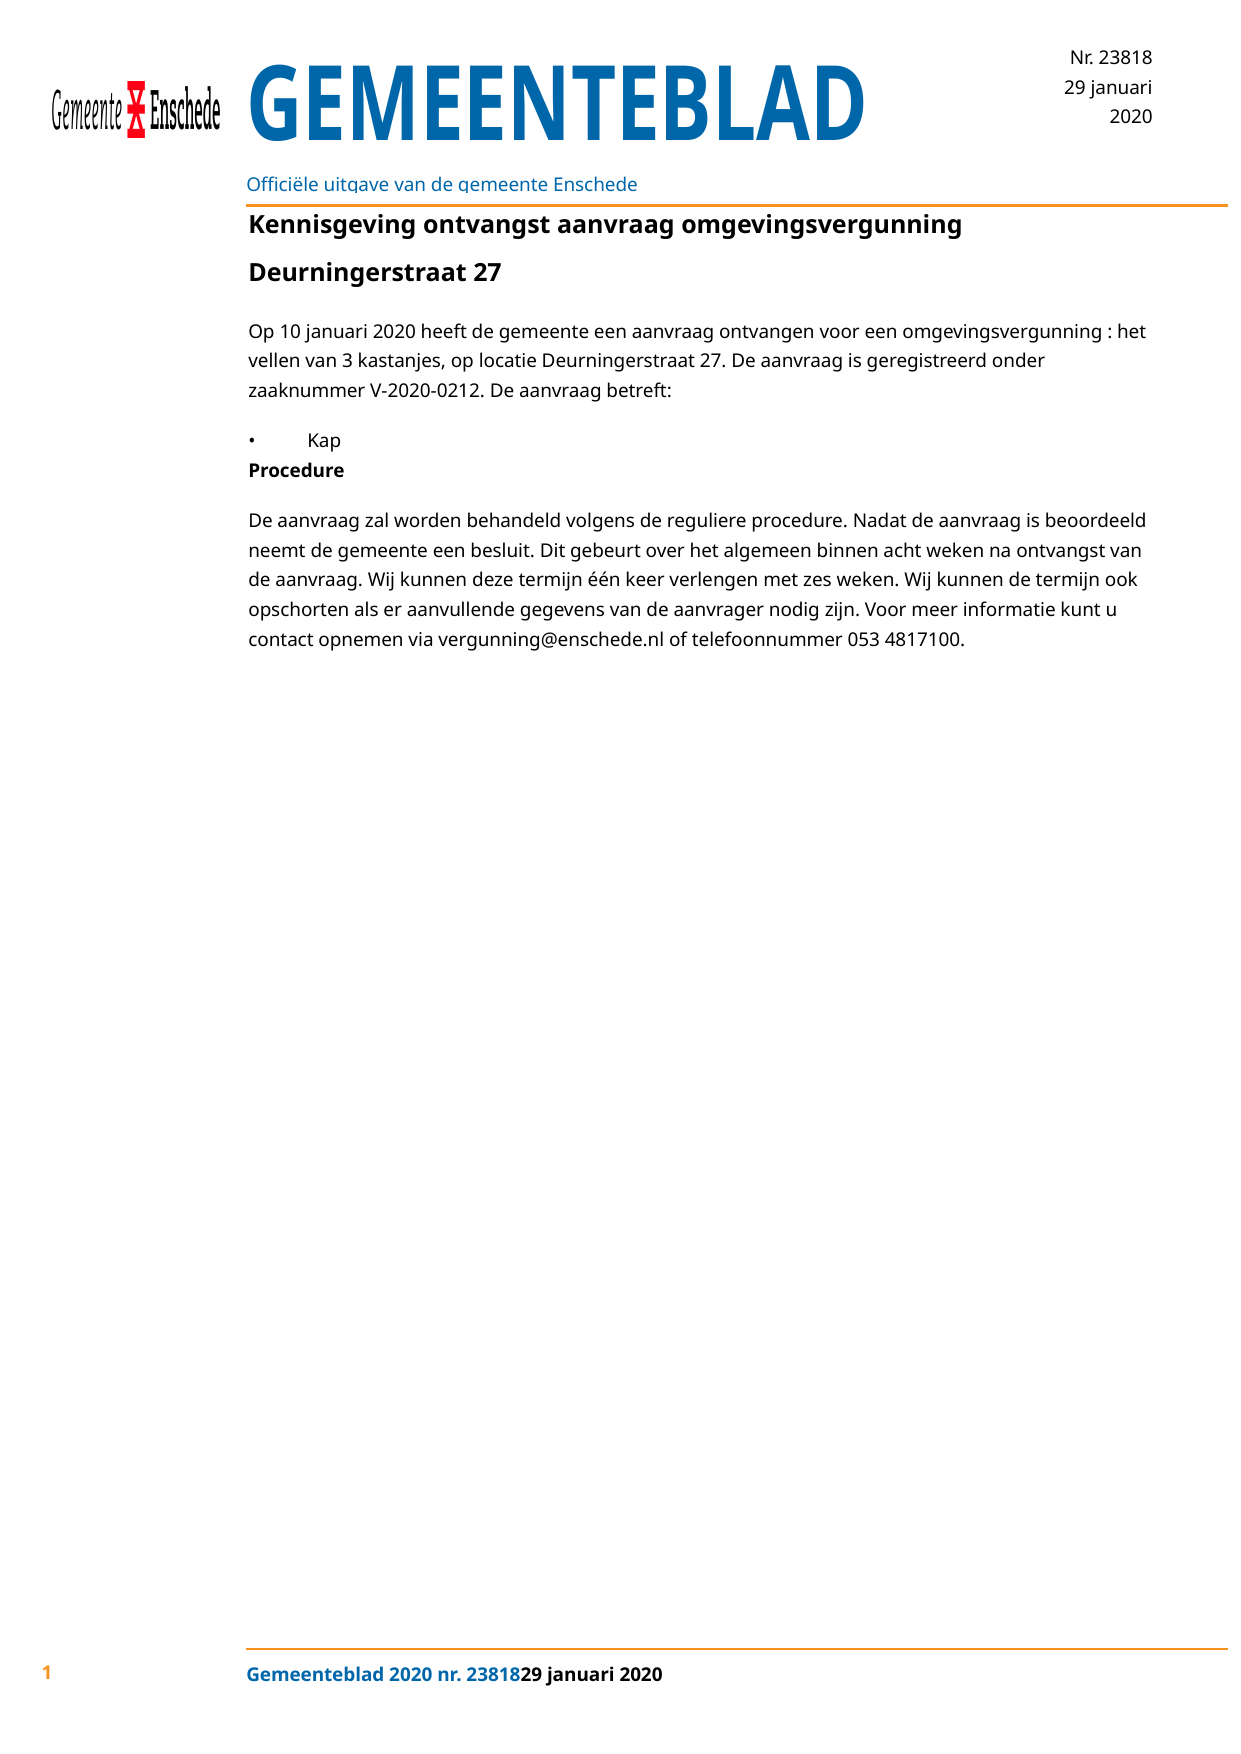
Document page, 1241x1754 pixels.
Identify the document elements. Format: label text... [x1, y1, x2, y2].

list Kap [248, 427, 1152, 453]
text Op 10 januari 2020 heeft de gemeente een aanvraag ontvangen voor een omgevingsvergunning : het vellen van 3 kastanjes, op locatie Deurningerstraat 27. De aanvraag is geregistreerd onder zaaknummer V-2020-0212. De aanvraag betreft: [248, 318, 1152, 403]
picture [41, 47, 231, 172]
text Procedure [248, 457, 1152, 483]
text De aanvraag zal worden behandeld volgens de reguliere procedure. Nadat de aanvraag is beoordeeld neemt de gemeente een besluit. Dit gebeurt over het algemeen binnen acht weken na ontvangst van de aanvraag. Wij kunnen deze termijn één keer verlengen met zes weken. Wij kunnen de termijn ook opschorten als er aanvullende gegevens van de aanvrager nodig zijn. Voor meer informatie kunt u contact opnemen via vergunning@enschede.nl of telefoonnummer 053 4817100. [248, 507, 1152, 652]
text Kennisgeving ontvangst aanvraag omgevingsvergunning Deurningerstraat 27 [248, 207, 1152, 288]
